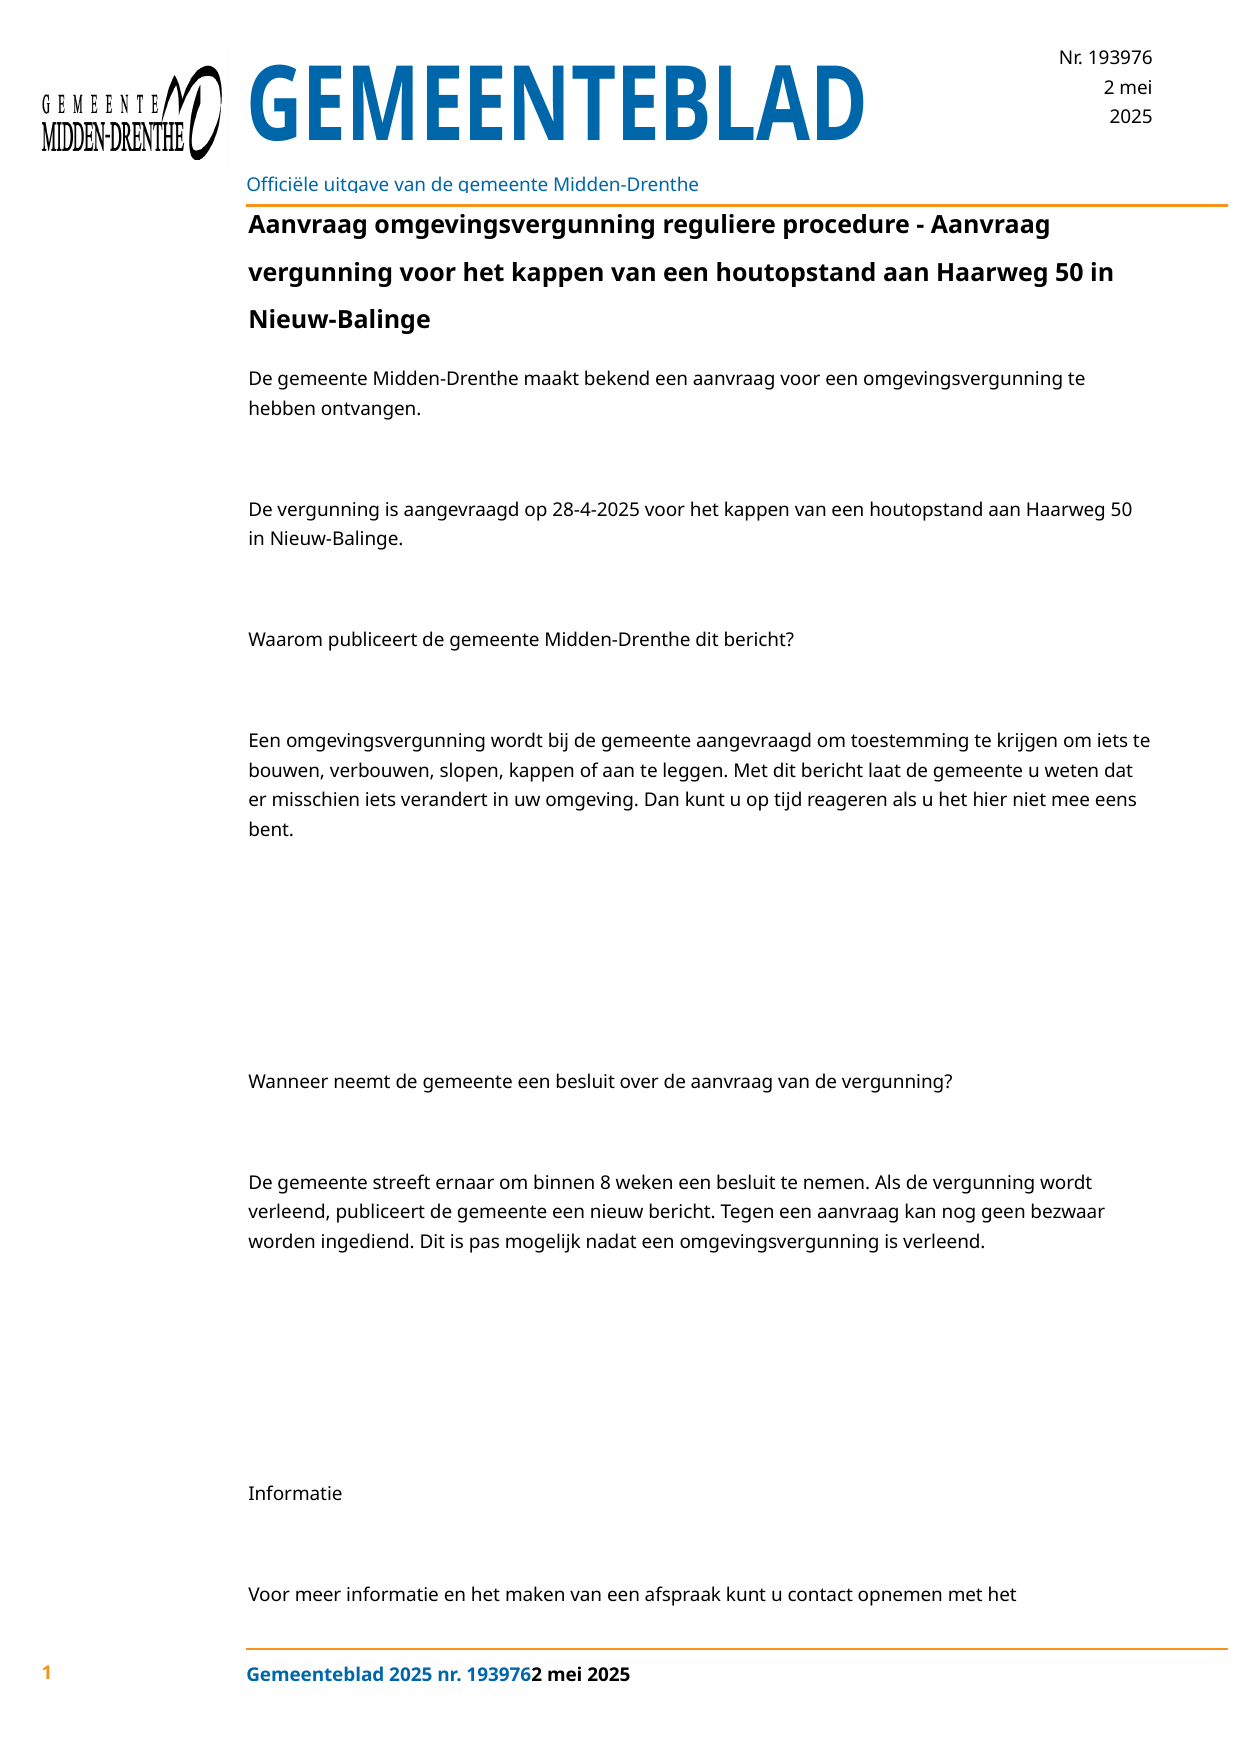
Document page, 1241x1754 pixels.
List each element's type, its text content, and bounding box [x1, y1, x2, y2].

picture [41, 47, 231, 172]
text Aanvraag omgevingsvergunning reguliere procedure - Aanvraag vergunning voor het kappen van een houtopstand aan Haarweg 50 in Nieuw-Balinge [248, 207, 1152, 336]
text Voor meer informatie en het maken van een afspraak kunt u contact opnemen met het [248, 1581, 1152, 1607]
text Informatie [248, 1480, 1152, 1506]
text Waarom publiceert de gemeente Midden-Drenthe dit bericht? [248, 626, 1152, 652]
text De gemeente streeft ernaar om binnen 8 weken een besluit te nemen. Als de vergunning wordt verleend, publiceert de gemeente een nieuw bericht. Tegen een aanvraag kan nog geen bezwaar worden ingediend. Dit is pas mogelijk nadat een omgevingsvergunning is verleend. [248, 1169, 1152, 1254]
text Een omgevingsvergunning wordt bij de gemeente aangevraagd om toestemming te krijgen om iets te bouwen, verbouwen, slopen, kappen of aan te leggen. Met dit bericht laat de gemeente u weten dat er misschien iets verandert in uw omgeving. Dan kunt u op tijd reageren als u het hier niet mee eens bent. [248, 727, 1152, 842]
text Wanneer neemt de gemeente een besluit over de aanvraag van de vergunning? [248, 1068, 1152, 1094]
text De gemeente Midden-Drenthe maakt bekend een aanvraag voor een omgevingsvergunning te hebben ontvangen. [248, 366, 1152, 421]
text De vergunning is aangevraagd op 28-4-2025 voor het kappen van een houtopstand aan Haarweg 50 in Nieuw-Balinge. [248, 496, 1152, 551]
